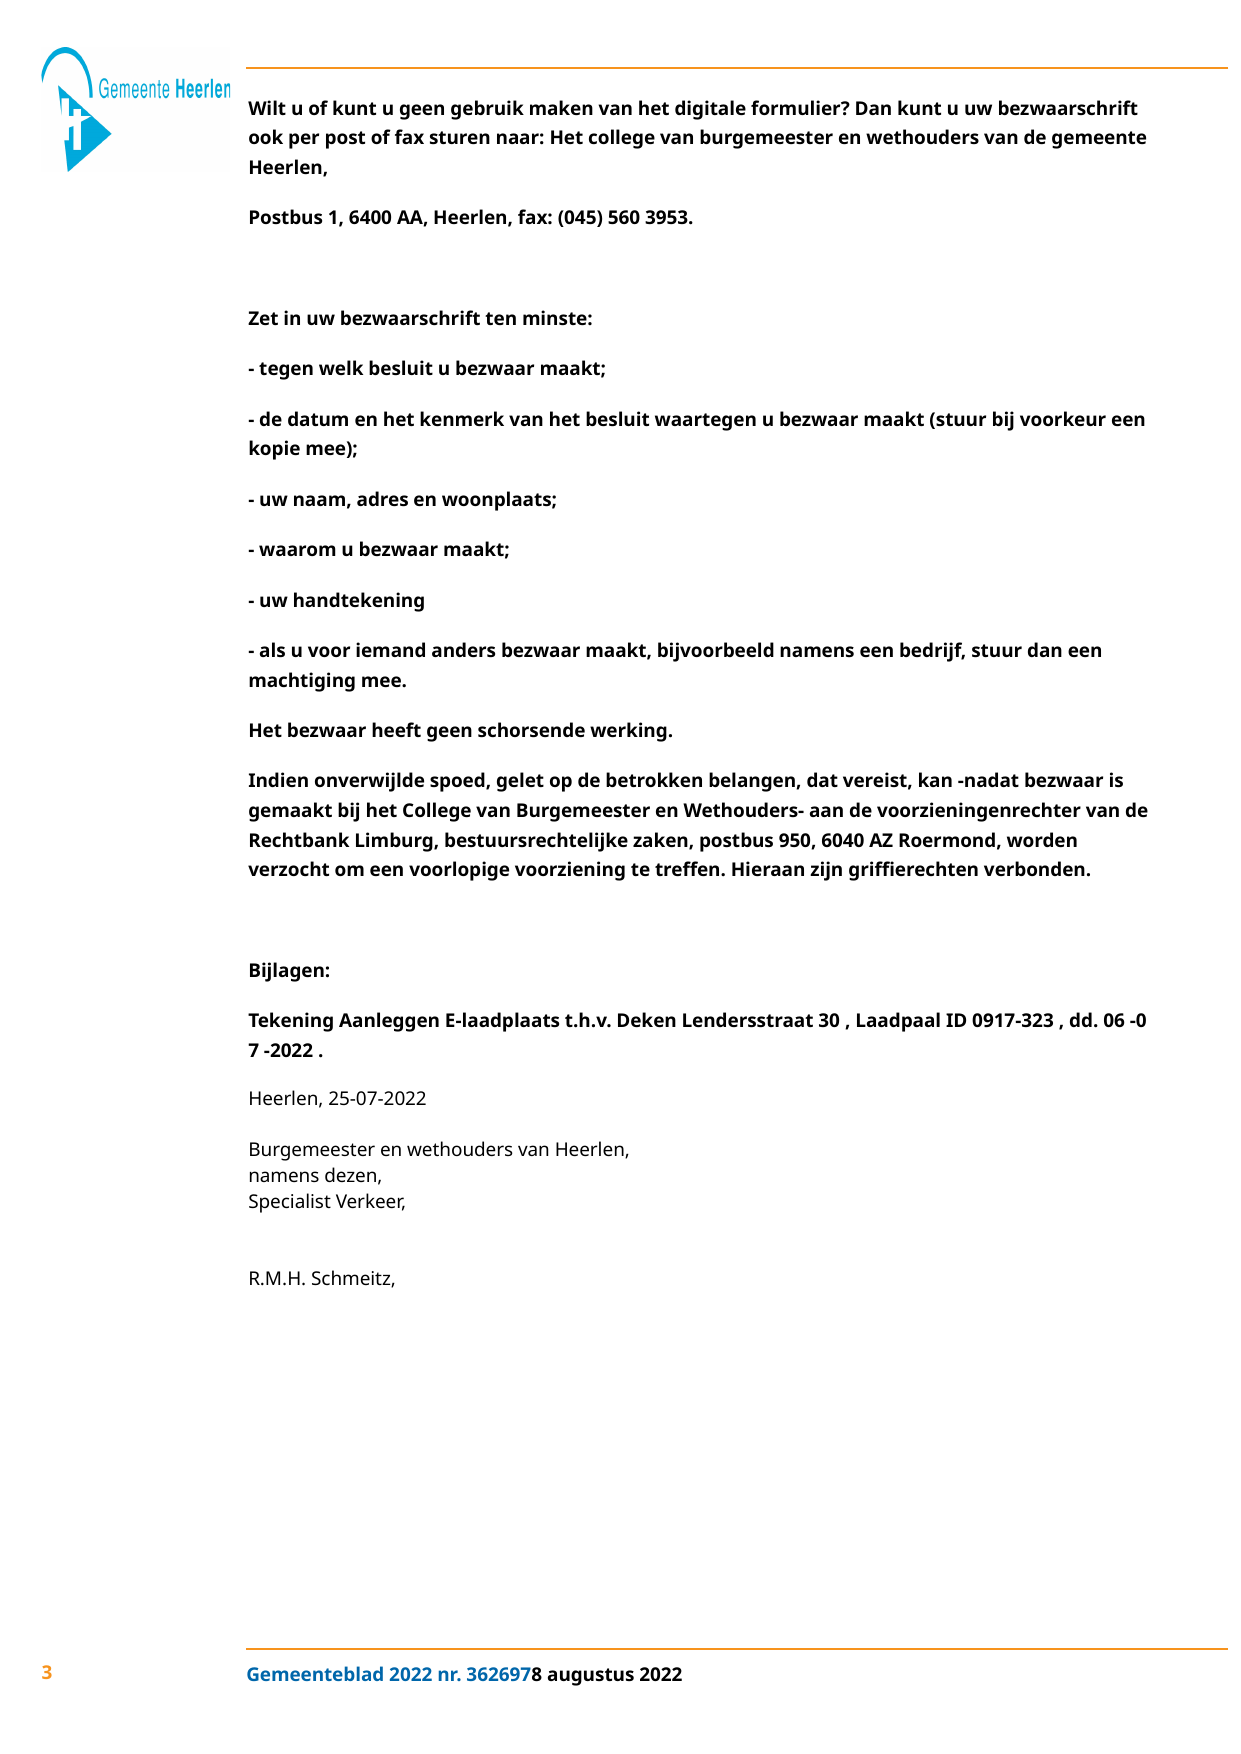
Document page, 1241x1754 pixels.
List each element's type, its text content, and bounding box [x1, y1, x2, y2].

text Heerlen, 25-07-2022 [248, 1085, 1152, 1111]
text - de datum en het kenmerk van het besluit waartegen u bezwaar maakt (stuur bij voorkeur een kopie mee); [248, 406, 1152, 461]
text Specialist Verkeer, [248, 1188, 1152, 1214]
text - uw handtekening [248, 587, 1152, 613]
picture [41, 47, 59, 70]
text Wilt u of kunt u geen gebruik maken van het digitale formulier? Dan kunt u uw bezwaarschrift ook per post of fax sturen naar: Het college van burgemeester en wethouders van de gemeente Heerlen, [248, 95, 1152, 180]
text Zet in uw bezwaarschrift ten minste: [248, 305, 1152, 331]
text Tekening Aanleggen E-laadplaats t.h.v. Deken Lendersstraat 30 , Laadpaal ID 0917-323 , dd. 06 -0 7 -2022 . [248, 1008, 1152, 1063]
text - tegen welk besluit u bezwaar maakt; [248, 356, 1152, 381]
text Het bezwaar heeft geen schorsende werking. [248, 717, 1152, 743]
text Indien onverwijlde spoed, gelet op de betrokken belangen, dat vereist, kan -nadat bezwaar is gemaakt bij het College van Burgemeester en Wethouders- aan de voorzieningenrechter van de Rechtbank Limburg, bestuursrechtelijke zaken, postbus 950, 6040 AZ Roermond, worden verzocht om een voorlopige voorziening te treffen. Hieraan zijn griffierechten verbonden. [248, 768, 1152, 882]
text - als u voor iemand anders bezwaar maakt, bijvoorbeeld namens een bedrijf, stuur dan een machtiging mee. [248, 637, 1152, 693]
picture [41, 47, 231, 172]
text Burgemeester en wethouders van Heerlen, [248, 1137, 1152, 1162]
text Postbus 1, 6400 AA, Heerlen, fax: (045) 560 3953. [248, 204, 1152, 230]
text - uw naam, adres en woonplaats; [248, 486, 1152, 512]
text R.M.H. Schmeitz, [248, 1265, 1152, 1291]
text - waarom u bezwaar maakt; [248, 536, 1152, 562]
text namens dezen, [248, 1162, 1152, 1188]
text Bijlagen: [248, 957, 1152, 983]
